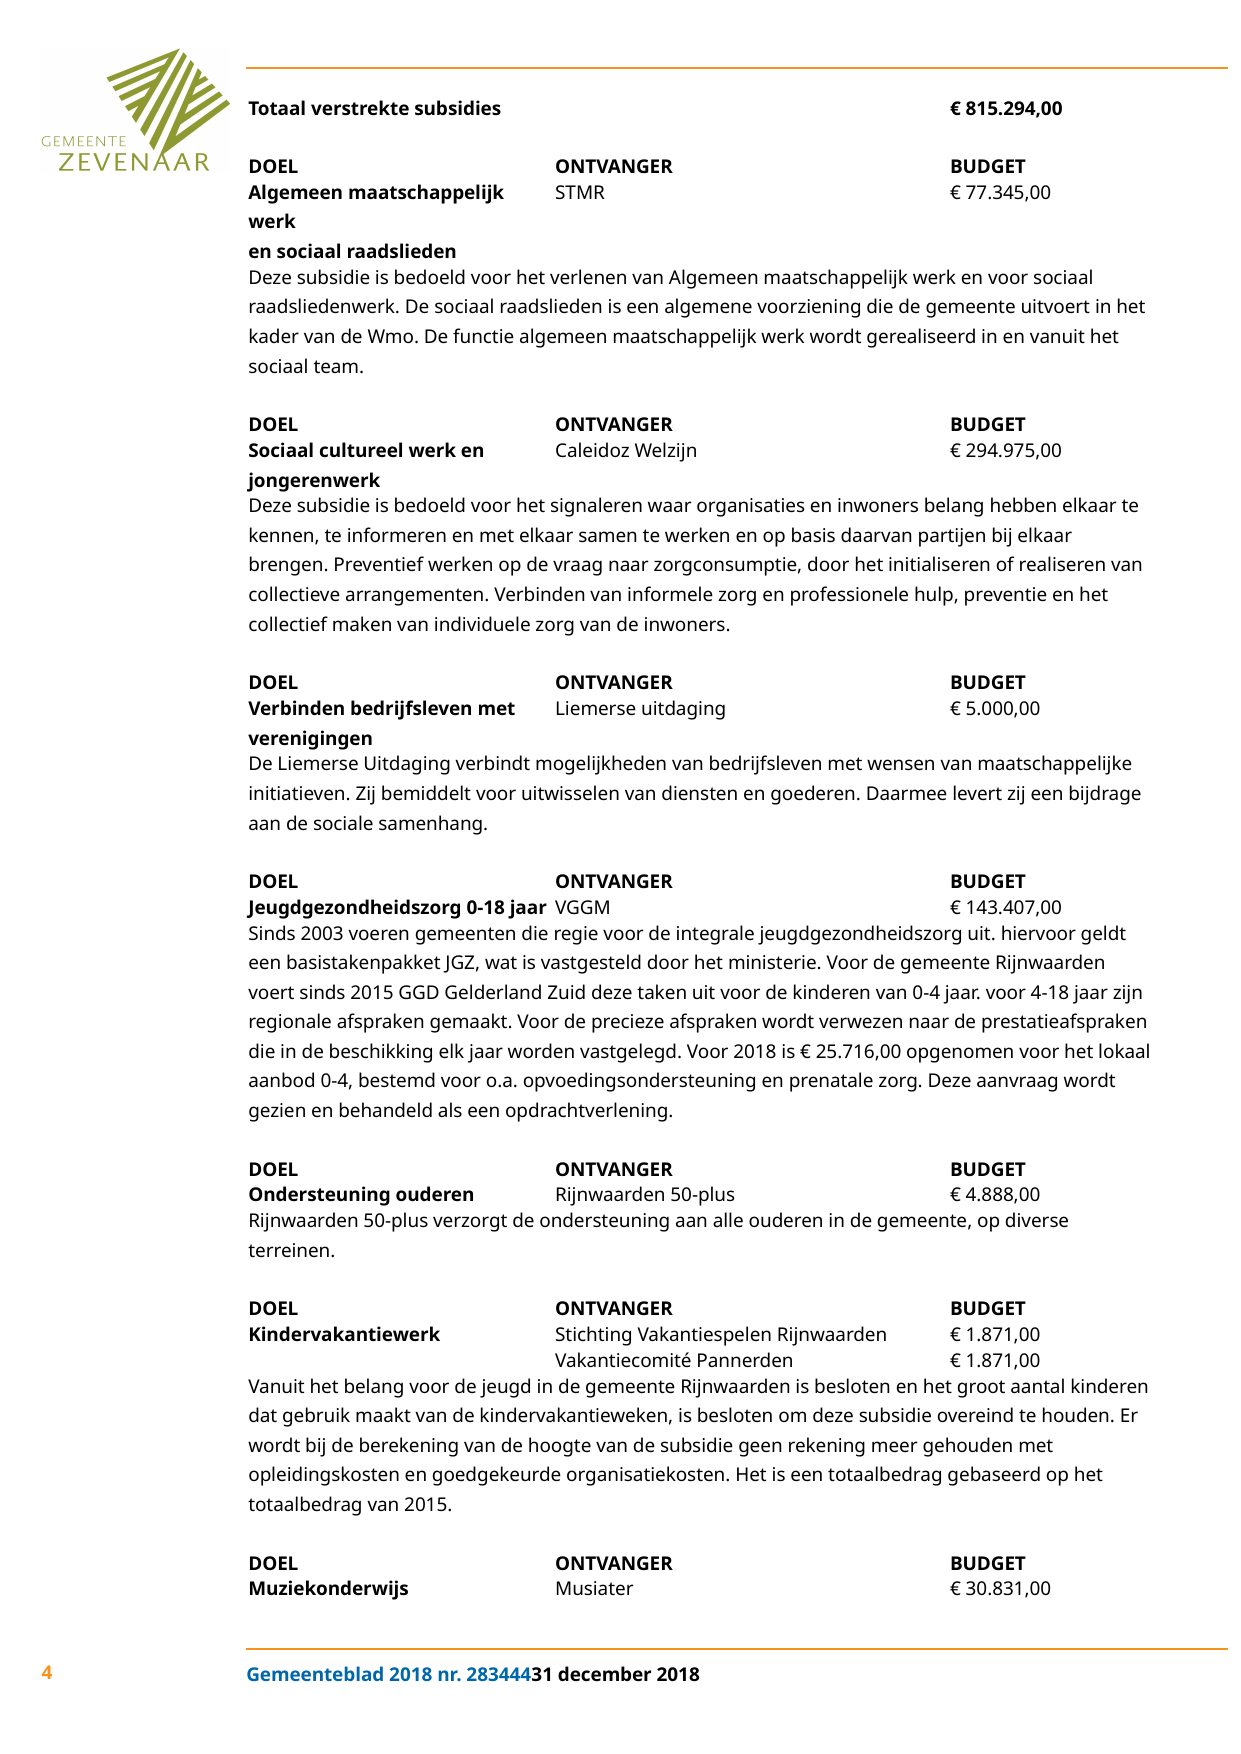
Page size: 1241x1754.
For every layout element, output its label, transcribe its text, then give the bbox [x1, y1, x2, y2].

picture [41, 47, 231, 172]
table_cell Sinds 2003 voeren gemeenten die regie voor de integrale jeugdgezondheidszorg uit. hiervoor geldt een basistakenpakket JGZ, wat is vastgesteld door het ministerie. Voor de gemeente Rijnwaarden voert sinds 2015 GGD Gelderland Zuid deze taken uit voor de kinderen van 0-4 jaar. voor 4-18 jaar zijn regionale afspraken gemaakt. Voor de precieze afspraken wordt verwezen naar de prestatieafspraken die in de beschikking elk jaar worden vastgelegd. Voor 2018 is € 25.716,00 opgenomen voor het lokaal aanbod 0-4, bestemd voor o.a. opvoedingsondersteuning en prenatale zorg. Deze aanvraag wordt gezien en behandeld als een opdrachtverlening. [248, 920, 1152, 1123]
table_cell Totaal verstrekte subsidies [248, 95, 555, 121]
table_cell Liemerse uitdaging [555, 695, 950, 751]
table_cell Deze subsidie is bedoeld voor het verlenen van Algemeen maatschappelijk werk en voor sociaal raadsliedenwerk. De sociaal raadslieden is een algemene voorziening die de gemeente uitvoert in het kader van de Wmo. De functie algemeen maatschappelijk werk wordt gerealiseerd in en vanuit het sociaal team. [248, 264, 1152, 378]
table_header BUDGET [950, 868, 1152, 894]
table_cell Algemeen maatschappelijk werk en sociaal raadslieden [248, 179, 555, 264]
table_cell De Liemerse Uitdaging verbindt mogelijkheden van bedrijfsleven met wensen van maatschappelijke initiatieven. Zij bemiddelt voor uitwisselen van diensten en goederen. Daarmee levert zij een bijdrage aan de sociale samenhang. [248, 751, 1152, 835]
table_header BUDGET [950, 1156, 1152, 1182]
table_cell Caleidoz Welzijn [555, 437, 950, 492]
table_cell Ondersteuning ouderen [248, 1182, 555, 1207]
table_cell € 143.407,00 [950, 894, 1152, 920]
table_header BUDGET [950, 411, 1152, 437]
table_header DOEL [248, 411, 555, 437]
table_cell Verbinden bedrijfsleven met verenigingen [248, 695, 555, 751]
table_cell € 294.975,00 [950, 437, 1152, 492]
table_header ONTVANGER [555, 1296, 950, 1321]
table_header DOEL [248, 1550, 555, 1576]
table_cell Jeugdgezondheidszorg 0-18 jaar [248, 894, 555, 920]
table_cell [248, 1347, 555, 1373]
table_cell Musiater [555, 1576, 950, 1601]
table_header DOEL [248, 670, 555, 695]
table_cell [555, 95, 950, 121]
table_cell VGGM [555, 894, 950, 920]
table_header DOEL [248, 1296, 555, 1321]
table_header DOEL [248, 154, 555, 179]
table_header BUDGET [950, 1296, 1152, 1321]
table_cell Rijnwaarden 50-plus [555, 1182, 950, 1207]
table_cell Sociaal cultureel werk en jongerenwerk [248, 437, 555, 492]
table_header DOEL [248, 868, 555, 894]
table_cell Vakantiecomité Pannerden [555, 1347, 950, 1373]
table_header ONTVANGER [555, 868, 950, 894]
table_cell Deze subsidie is bedoeld voor het signaleren waar organisaties en inwoners belang hebben elkaar te kennen, te informeren en met elkaar samen te werken en op basis daarvan partijen bij elkaar brengen. Preventief werken op de vraag naar zorgconsumptie, door het initialiseren of realiseren van collectieve arrangementen. Verbinden van informele zorg en professionele hulp, preventie en het collectief maken van individuele zorg van de inwoners. [248, 493, 1152, 637]
table_header ONTVANGER [555, 670, 950, 695]
table_header ONTVANGER [555, 411, 950, 437]
table_cell Kindervakantiewerk [248, 1321, 555, 1347]
table_cell Stichting Vakantiespelen Rijnwaarden [555, 1321, 950, 1347]
table_header ONTVANGER [555, 1550, 950, 1576]
table_cell € 77.345,00 [950, 179, 1152, 264]
table_cell € 5.000,00 [950, 695, 1152, 751]
table_cell Rijnwaarden 50-plus verzorgt de ondersteuning aan alle ouderen in de gemeente, op diverse terreinen. [248, 1208, 1152, 1263]
table_header BUDGET [950, 670, 1152, 695]
table_header DOEL [248, 1156, 555, 1182]
table_header ONTVANGER [555, 1156, 950, 1182]
table_header BUDGET [950, 1550, 1152, 1576]
table_cell € 4.888,00 [950, 1182, 1152, 1207]
table_cell € 30.831,00 [950, 1576, 1152, 1601]
table_header ONTVANGER [555, 154, 950, 179]
table_cell Muziekonderwijs [248, 1576, 555, 1601]
table_header BUDGET [950, 154, 1152, 179]
table_cell € 815.294,00 [950, 95, 1152, 121]
table_cell € 1.871,00 [950, 1321, 1152, 1347]
table_cell STMR [555, 179, 950, 264]
table_cell Vanuit het belang voor de jeugd in de gemeente Rijnwaarden is besloten en het groot aantal kinderen dat gebruik maakt van de kindervakantieweken, is besloten om deze subsidie overeind te houden. Er wordt bij de berekening van de hoogte van de subsidie geen rekening meer gehouden met opleidingskosten en goedgekeurde organisatiekosten. Het is een totaalbedrag gebaseerd op het totaalbedrag van 2015. [248, 1373, 1152, 1517]
table_cell € 1.871,00 [950, 1347, 1152, 1373]
